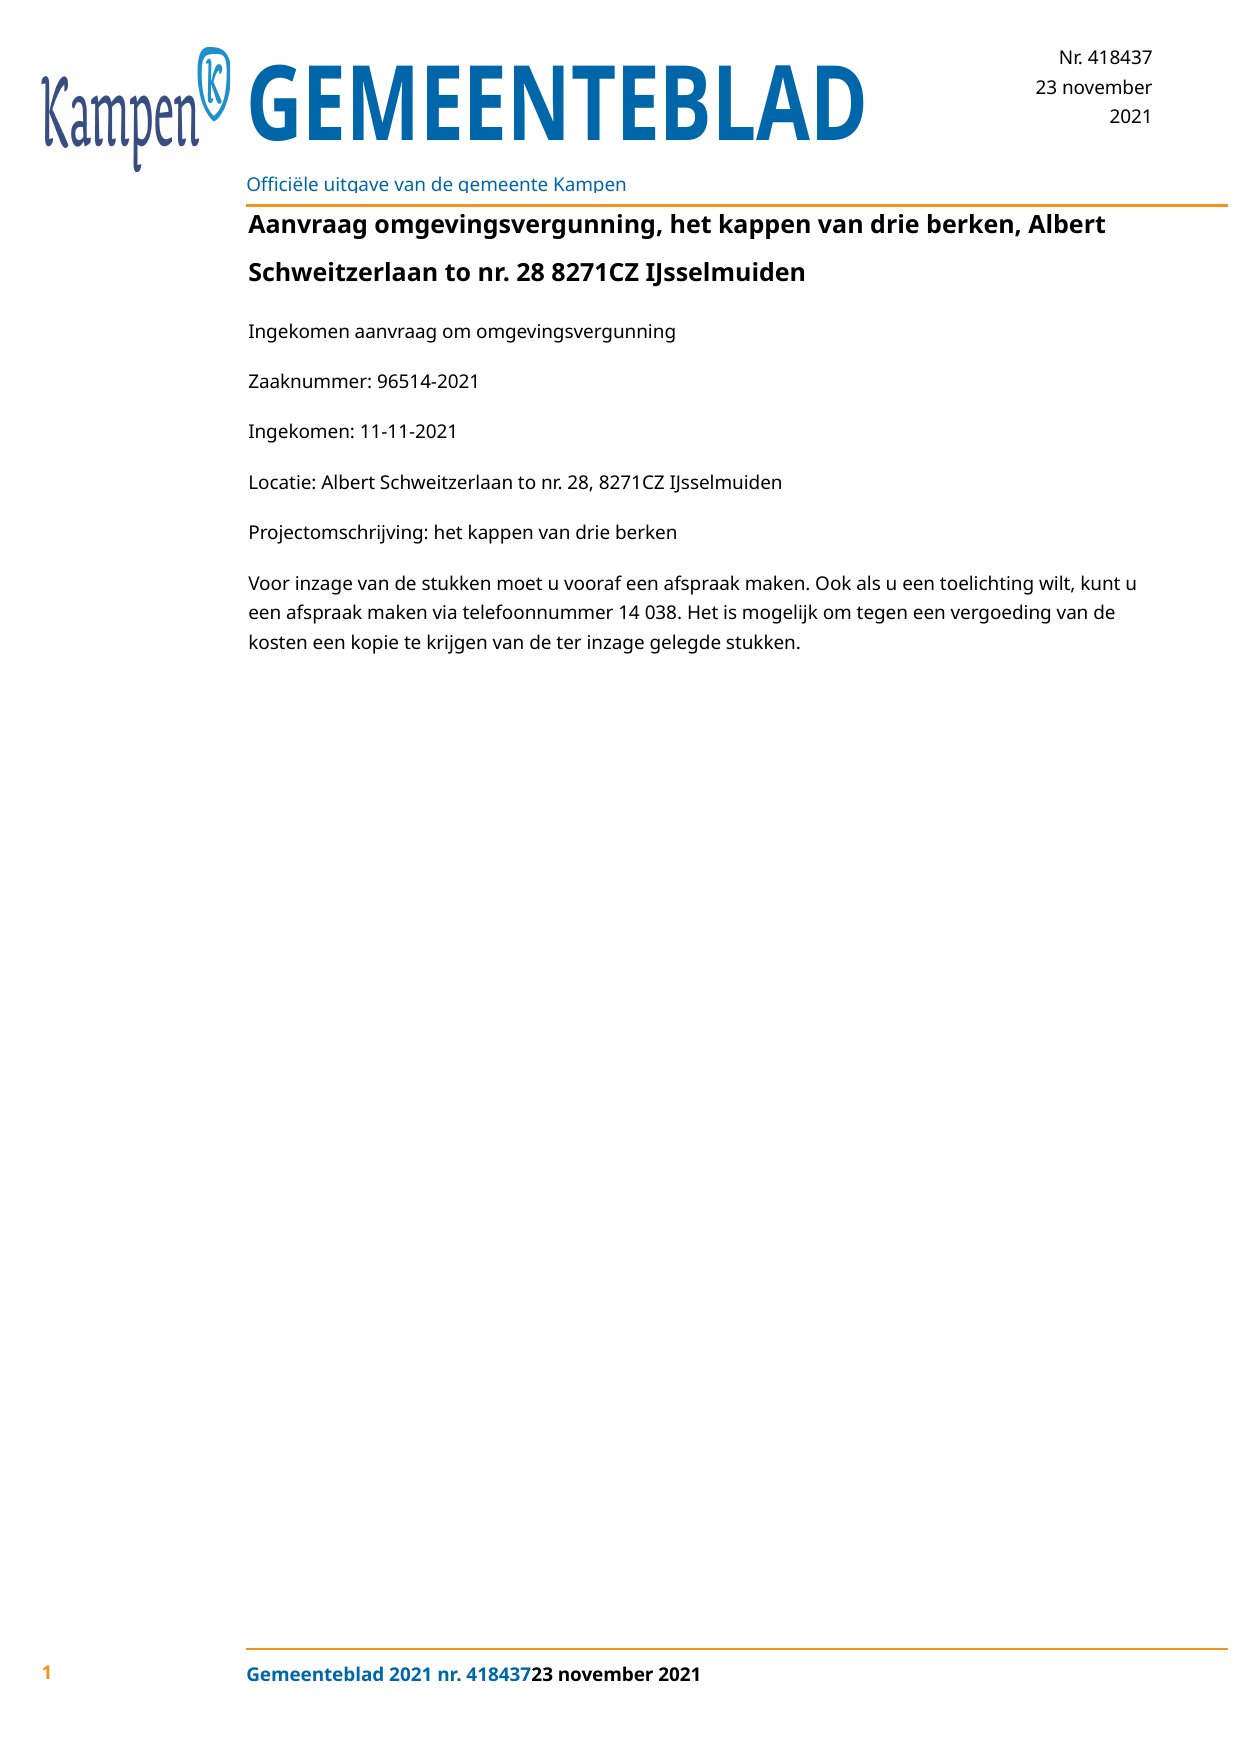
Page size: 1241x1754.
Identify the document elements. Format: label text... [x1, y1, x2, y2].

text Voor inzage van de stukken moet u vooraf een afspraak maken. Ook als u een toelichting wilt, kunt u een afspraak maken via telefoonnummer 14 038. Het is mogelijk om tegen een vergoeding van de kosten een kopie te krijgen van de ter inzage gelegde stukken. [248, 570, 1152, 655]
text Ingekomen aanvraag om omgevingsvergunning [248, 318, 1152, 344]
picture [41, 47, 231, 172]
text Projectomschrijving: het kappen van drie berken [248, 519, 1152, 545]
text Ingekomen: 11-11-2021 [248, 419, 1152, 444]
text Zaaknummer: 96514-2021 [248, 368, 1152, 394]
text Aanvraag omgevingsvergunning, het kappen van drie berken, Albert Schweitzerlaan to nr. 28 8271CZ IJsselmuiden [248, 207, 1152, 288]
text Locatie: Albert Schweitzerlaan to nr. 28, 8271CZ IJsselmuiden [248, 469, 1152, 495]
